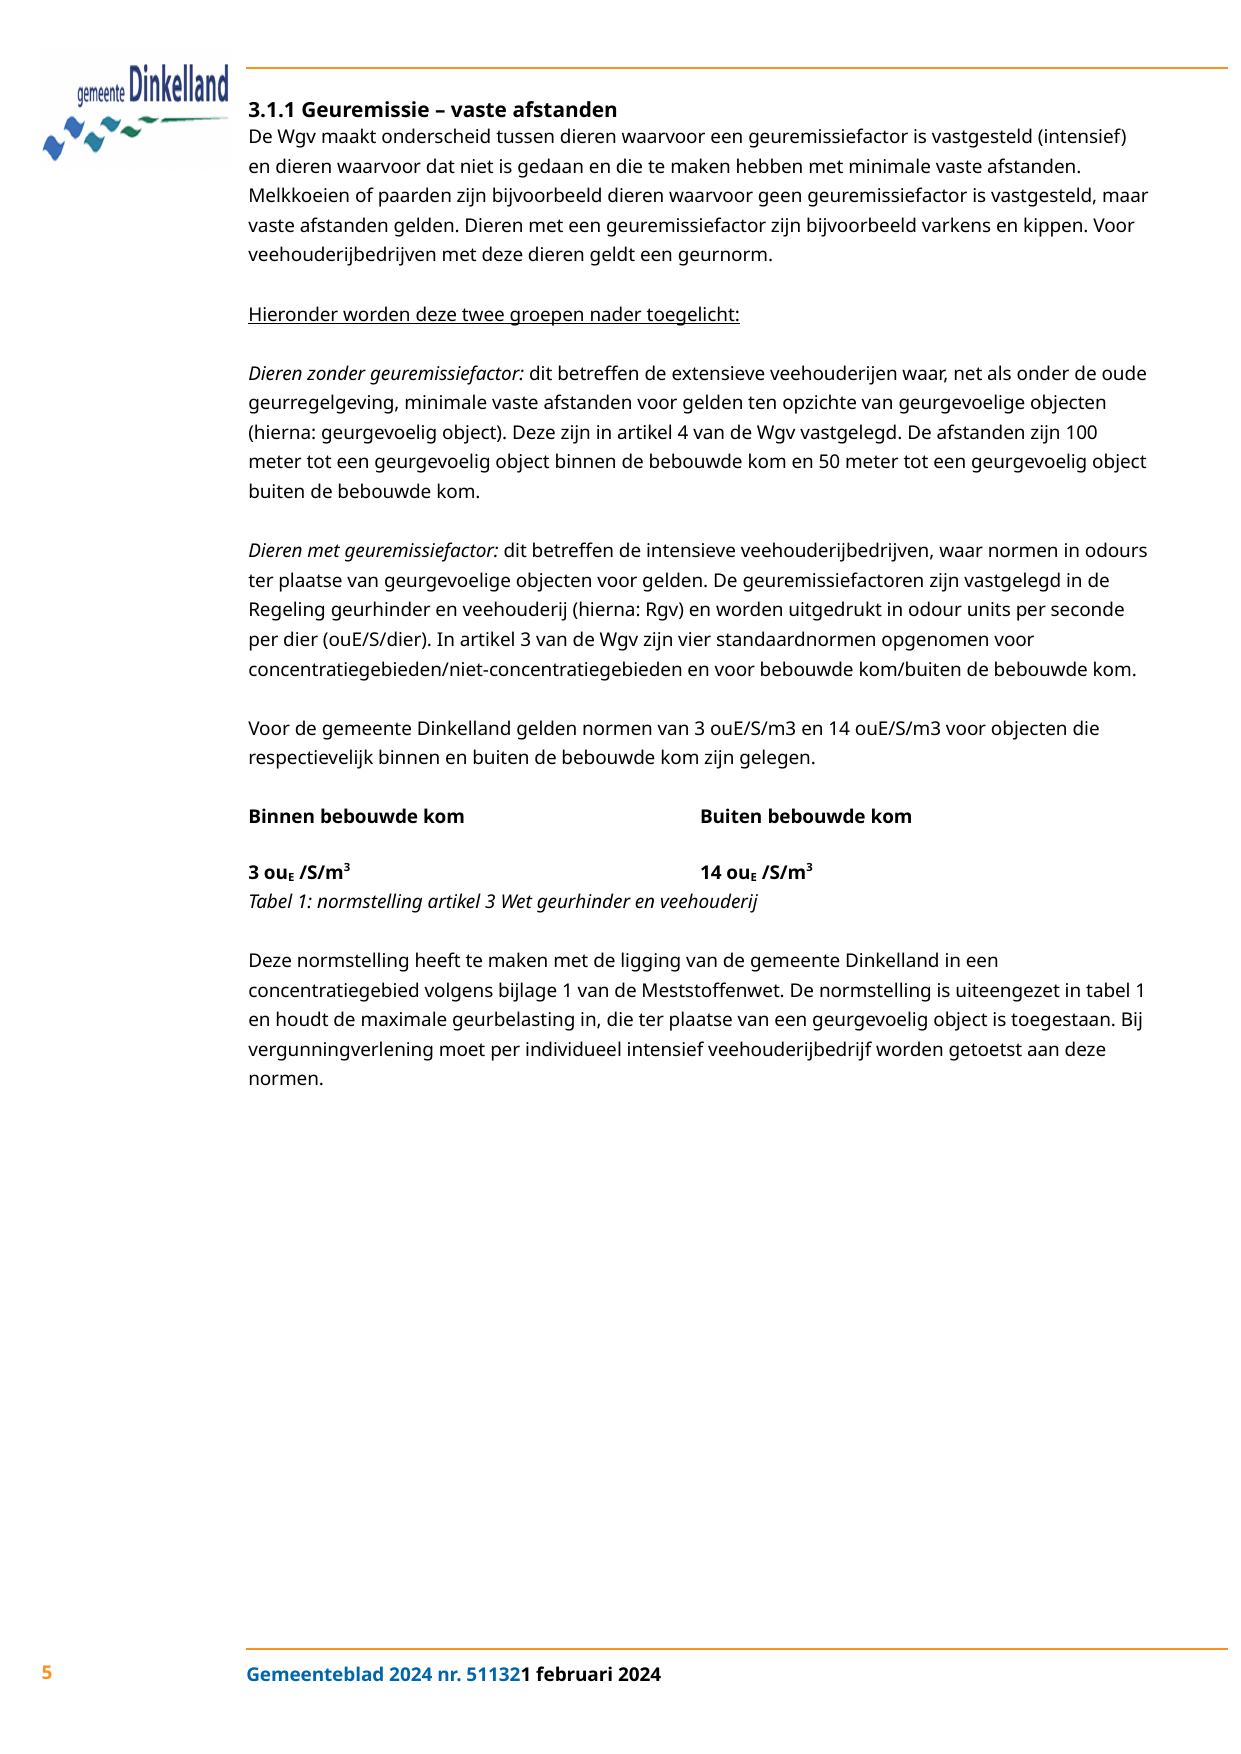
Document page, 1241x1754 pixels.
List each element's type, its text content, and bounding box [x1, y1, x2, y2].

text Dieren zonder geuremissiefactor: dit betreffen de extensieve veehouderijen waar, net als onder de oude geurregelgeving, minimale vaste afstanden voor gelden ten opzichte van geurgevoelige objecten (hierna: geurgevoelig object). Deze zijn in artikel 4 van de Wgv vastgelegd. De afstanden zijn 100 meter tot een geurgevoelig object binnen de bebouwde kom en 50 meter tot een geurgevoelig object buiten de bebouwde kom. [248, 360, 1152, 504]
text Voor de gemeente Dinkelland gelden normen van 3 ouE/S/m3 en 14 ouE/S/m3 voor objecten die respectievelijk binnen en buiten de bebouwde kom zijn gelegen. [248, 715, 1152, 770]
text Deze normstelling heeft te maken met de ligging van de gemeente Dinkelland in een concentratiegebied volgens bijlage 1 van de Meststoffenwet. De normstelling is uiteengezet in tabel 1 en houdt de maximale geurbelasting in, die ter plaatse van een geurgevoelig object is toegestaan. Bij vergunningverlening moet per individueel intensief veehouderijbedrijf worden getoetst aan deze normen. [248, 947, 1152, 1091]
table_header Buiten bebouwde kom [700, 804, 1152, 859]
table_cell 3 ouE /S/m3 [248, 859, 700, 885]
table_header Binnen bebouwde kom [248, 804, 700, 859]
text De Wgv maakt onderscheid tussen dieren waarvoor een geuremissiefactor is vastgesteld (intensief) en dieren waarvoor dat niet is gedaan en die te maken hebben met minimale vaste afstanden. Melkkoeien of paarden zijn bijvoorbeeld dieren waarvoor geen geuremissiefactor is vastgesteld, maar vaste afstanden gelden. Dieren met een geuremissiefactor zijn bijvoorbeeld varkens en kippen. Voor veehouderijbedrijven met deze dieren geldt een geurnorm. [248, 123, 1152, 267]
text 3.1.1 Geuremissie – vaste afstanden [248, 95, 1152, 123]
table_cell 14 ouE /S/m3 [700, 859, 1152, 885]
text Hieronder worden deze twee groepen nader toegelicht: [248, 301, 1152, 326]
picture [41, 47, 231, 172]
text Tabel 1: normstelling artikel 3 Wet geurhinder en veehouderij [248, 888, 1152, 914]
text Dieren met geuremissiefactor: dit betreffen de intensieve veehouderijbedrijven, waar normen in odours ter plaatse van geurgevoelige objecten voor gelden. De geuremissiefactoren zijn vastgelegd in de Regeling geurhinder en veehouderij (hierna: Rgv) en worden uitgedrukt in odour units per seconde per dier (ouE/S/dier). In artikel 3 van de Wgv zijn vier standaardnormen opgenomen voor concentratiegebieden/niet-concentratiegebieden en voor bebouwde kom/buiten de bebouwde kom. [248, 537, 1152, 681]
